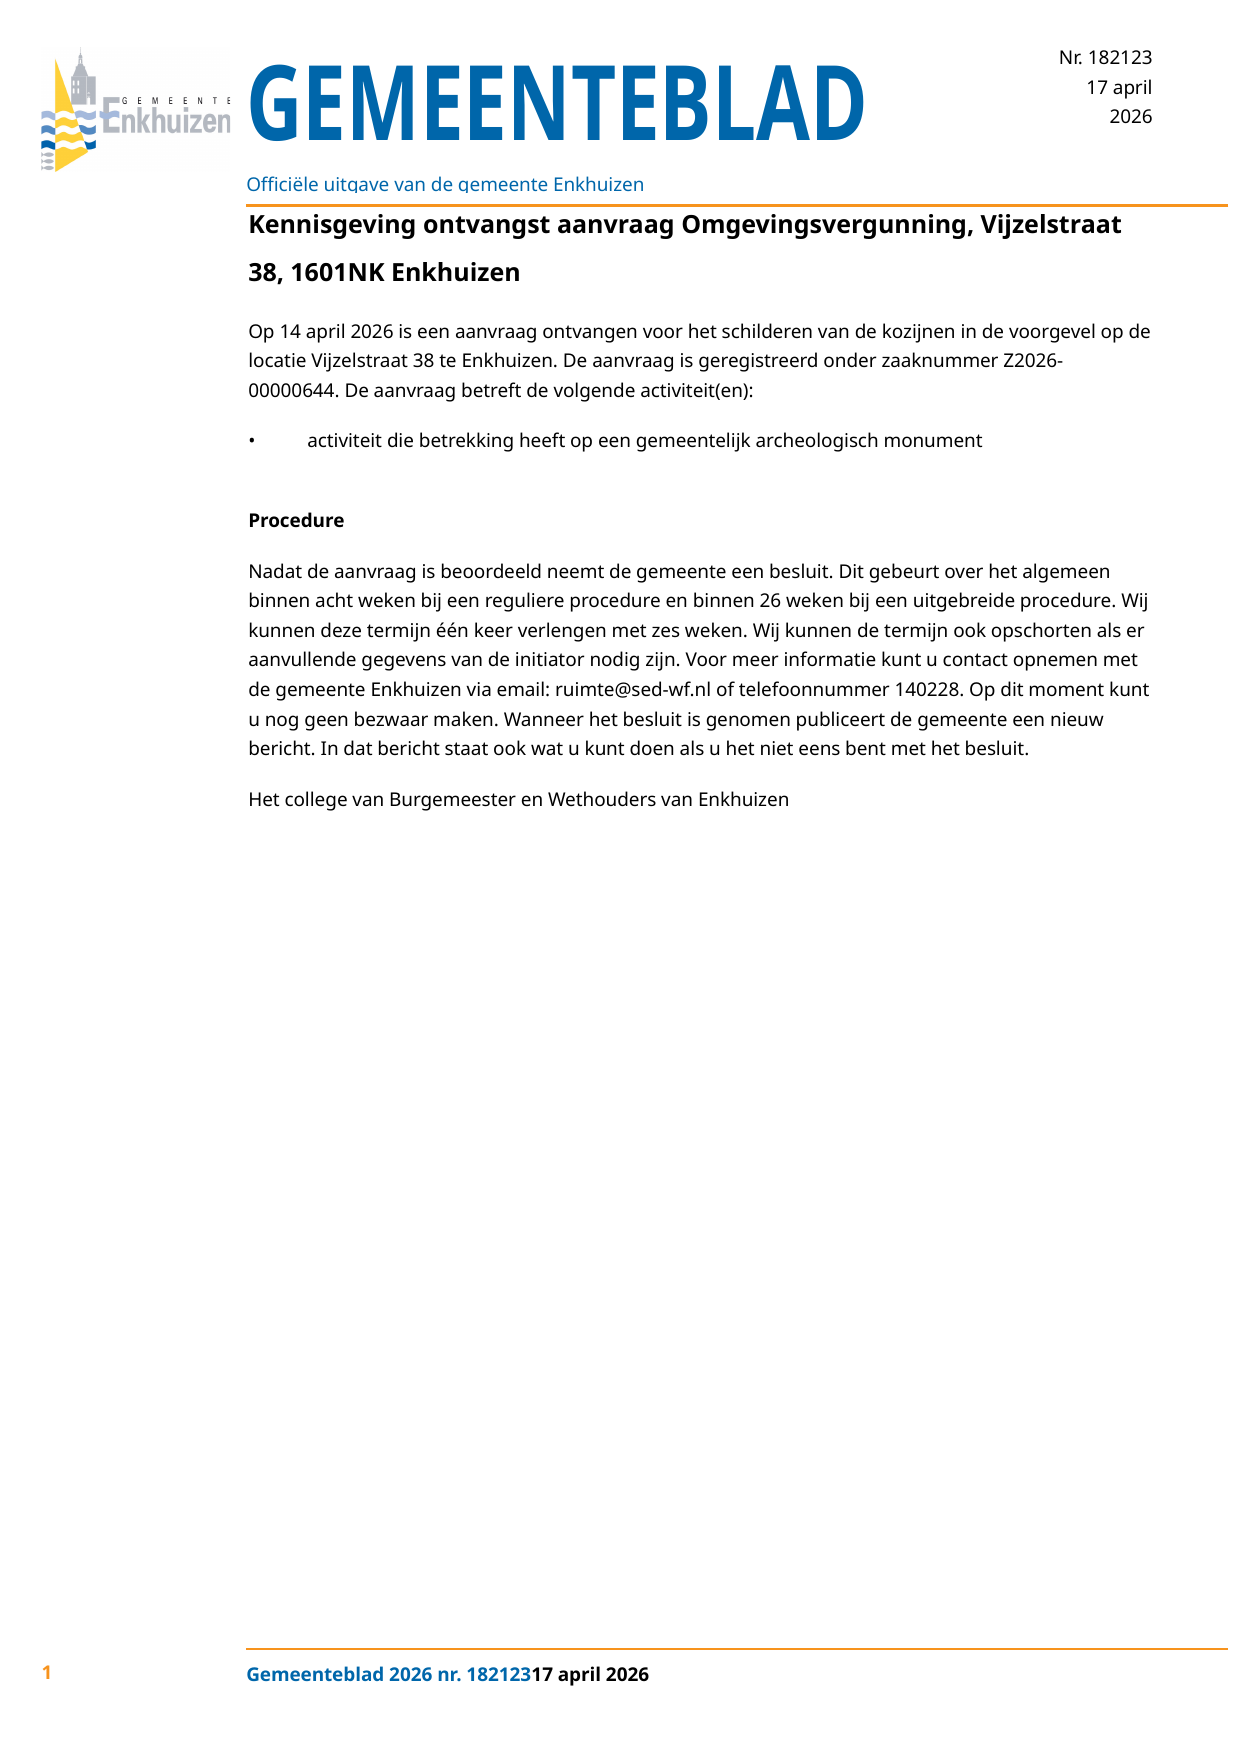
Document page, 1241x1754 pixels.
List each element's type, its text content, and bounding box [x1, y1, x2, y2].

text Procedure [248, 507, 1152, 533]
text Op 14 april 2026 is een aanvraag ontvangen voor het schilderen van de kozijnen in de voorgevel op de locatie Vijzelstraat 38 te Enkhuizen. De aanvraag is geregistreerd onder zaaknummer Z2026-00000644. De aanvraag betreft de volgende activiteit(en): [248, 318, 1152, 403]
text Het college van Burgemeester en Wethouders van Enkhuizen [248, 786, 1152, 812]
picture [41, 47, 231, 172]
text Nadat de aanvraag is beoordeeld neemt de gemeente een besluit. Dit gebeurt over het algemeen binnen acht weken bij een reguliere procedure en binnen 26 weken bij een uitgebreide procedure. Wij kunnen deze termijn één keer verlengen met zes weken. Wij kunnen de termijn ook opschorten als er aanvullende gegevens van de initiator nodig zijn. Voor meer informatie kunt u contact opnemen met de gemeente Enkhuizen via email: ruimte@sed-wf.nl of telefoonnummer 140228. Op dit moment kunt u nog geen bezwaar maken. Wanneer het besluit is genomen publiceert de gemeente een nieuw bericht. In dat bericht staat ook wat u kunt doen als u het niet eens bent met het besluit. [248, 558, 1152, 761]
list activiteit die betrekking heeft op een gemeentelijk archeologisch monument [248, 427, 1152, 453]
text Kennisgeving ontvangst aanvraag Omgevingsvergunning, Vijzelstraat 38, 1601NK Enkhuizen [248, 207, 1152, 288]
